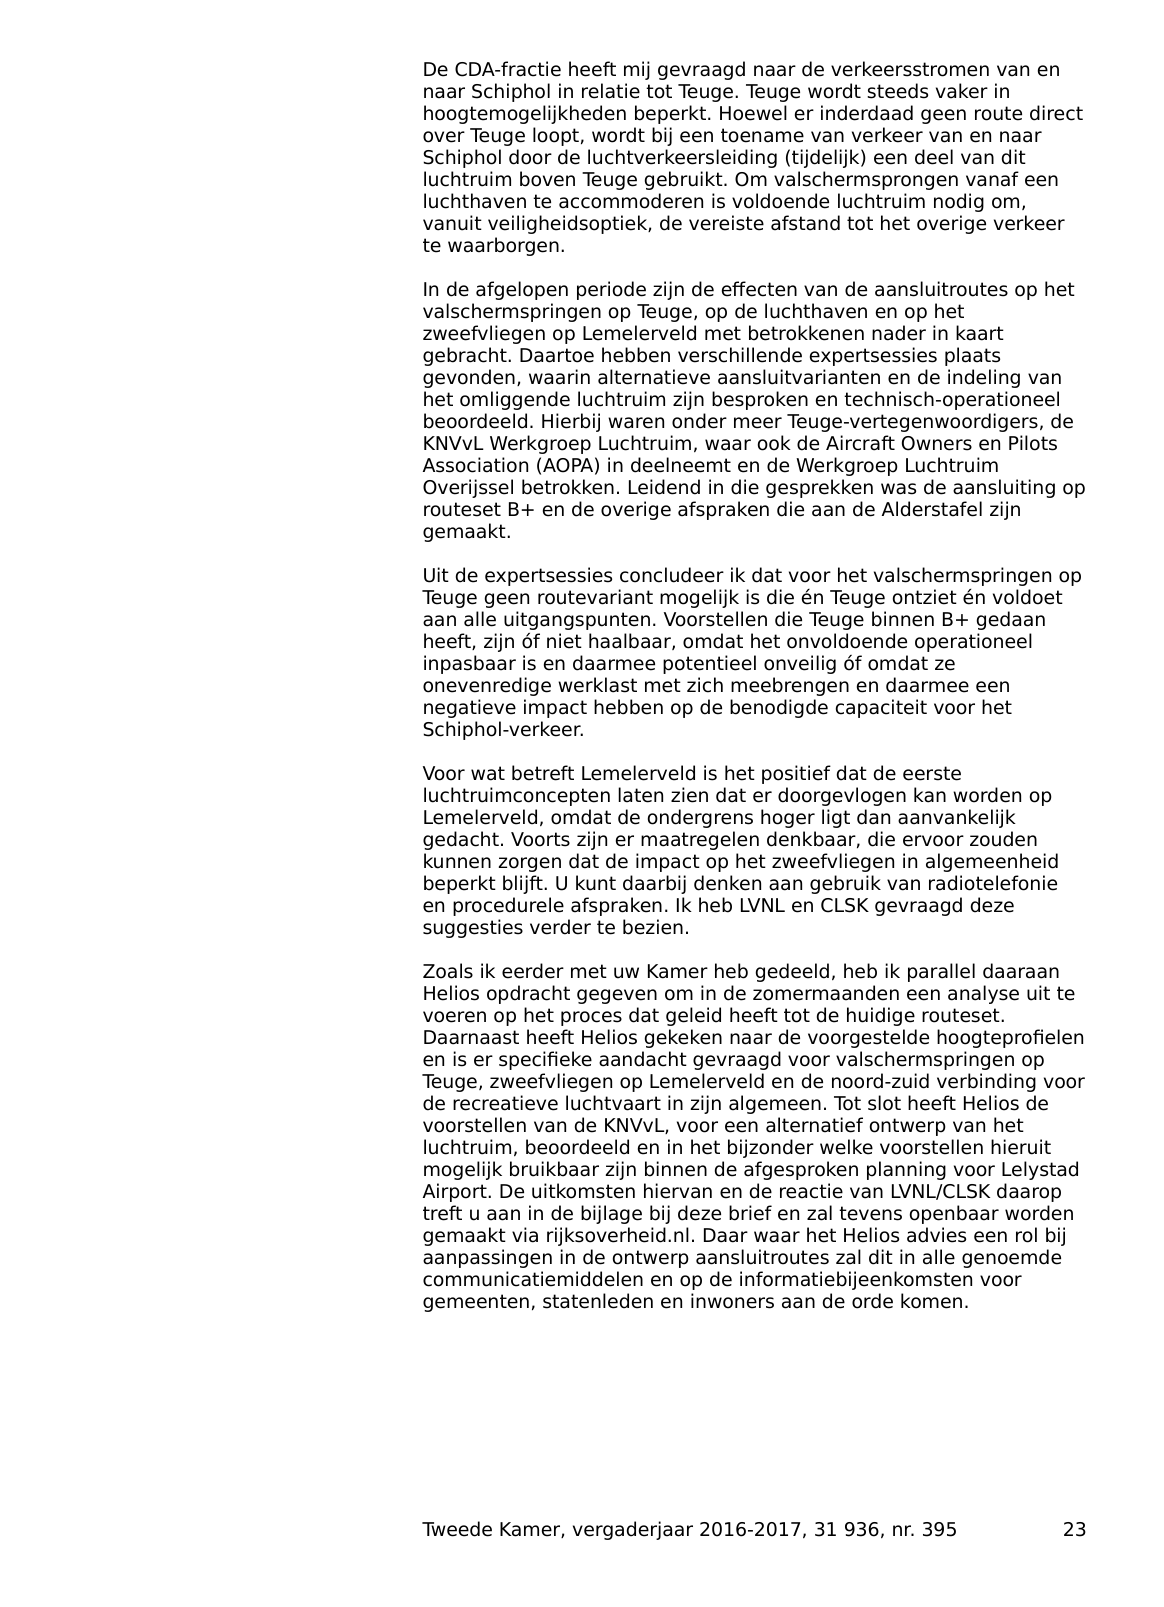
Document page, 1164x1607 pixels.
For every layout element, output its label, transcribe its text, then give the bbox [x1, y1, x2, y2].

text Voor wat betreft Lemelerveld is het positief dat de eerste luchtruimconcepten laten zien dat er doorgevlogen kan worden op Lemelerveld, omdat de ondergrens hoger ligt dan aanvankelijk gedacht. Voorts zijn er maatregelen denkbaar, die ervoor zouden kunnen zorgen dat de impact op het zweefvliegen in algemeenheid beperkt blijft. U kunt daarbij denken aan gebruik van radiotelefonie en procedurele afspraken. Ik heb LVNL en CLSK gevraagd deze suggesties verder te bezien. [422, 763, 1087, 939]
text In de afgelopen periode zijn de effecten van de aansluitroutes op het valschermspringen op Teuge, op de luchthaven en op het zweefvliegen op Lemelerveld met betrokkenen nader in kaart gebracht. Daartoe hebben verschillende expertsessies plaats gevonden, waarin alternatieve aansluitvarianten en de indeling van het omliggende luchtruim zijn besproken en technisch-operationeel beoordeeld. Hierbij waren onder meer Teuge-vertegenwoordigers, de KNVvL Werkgroep Luchtruim, waar ook de Aircraft Owners en Pilots Association (AOPA) in deelneemt en de Werkgroep Luchtruim Overijssel betrokken. Leidend in die gesprekken was de aansluiting op routeset B+ en de overige afspraken die aan de Alderstafel zijn gemaakt. [422, 279, 1087, 543]
text De CDA-fractie heeft mij gevraagd naar de verkeersstromen van en naar Schiphol in relatie tot Teuge. Teuge wordt steeds vaker in hoogtemogelijkheden beperkt. Hoewel er inderdaad geen route direct over Teuge loopt, wordt bij een toename van verkeer van en naar Schiphol door de luchtverkeersleiding (tijdelijk) een deel van dit luchtruim boven Teuge gebruikt. Om valschermsprongen vanaf een luchthaven te accommoderen is voldoende luchtruim nodig om, vanuit veiligheidsoptiek, de vereiste afstand tot het overige verkeer te waarborgen. [422, 59, 1087, 257]
text Uit de expertsessies concludeer ik dat voor het valschermspringen op Teuge geen routevariant mogelijk is die én Teuge ontziet én voldoet aan alle uitgangspunten. Voorstellen die Teuge binnen B+ gedaan heeft, zijn óf niet haalbaar, omdat het onvoldoende operationeel inpasbaar is en daarmee potentieel onveilig óf omdat ze onevenredige werklast met zich meebrengen en daarmee een negatieve impact hebben op de benodigde capaciteit voor het Schiphol-verkeer. [422, 565, 1087, 741]
text Zoals ik eerder met uw Kamer heb gedeeld, heb ik parallel daaraan Helios opdracht gegeven om in de zomermaanden een analyse uit te voeren op het proces dat geleid heeft tot de huidige routeset. Daarnaast heeft Helios gekeken naar de voorgestelde hoogteprofielen en is er specifieke aandacht gevraagd voor valschermspringen op Teuge, zweefvliegen op Lemelerveld en de noord-zuid verbinding voor de recreatieve luchtvaart in zijn algemeen. Tot slot heeft Helios de voorstellen van de KNVvL, voor een alternatief ontwerp van het luchtruim, beoordeeld en in het bijzonder welke voorstellen hieruit mogelijk bruikbaar zijn binnen de afgesproken planning voor Lelystad Airport. De uitkomsten hiervan en de reactie van LVNL/CLSK daarop treft u aan in de bijlage bij deze brief en zal tevens openbaar worden gemaakt via rijksoverheid.nl. Daar waar het Helios advies een rol bij aanpassingen in de ontwerp aansluitroutes zal dit in alle genoemde communicatiemiddelen en op de informatiebijeenkomsten voor gemeenten, statenleden en inwoners aan de orde komen. [422, 961, 1087, 1313]
